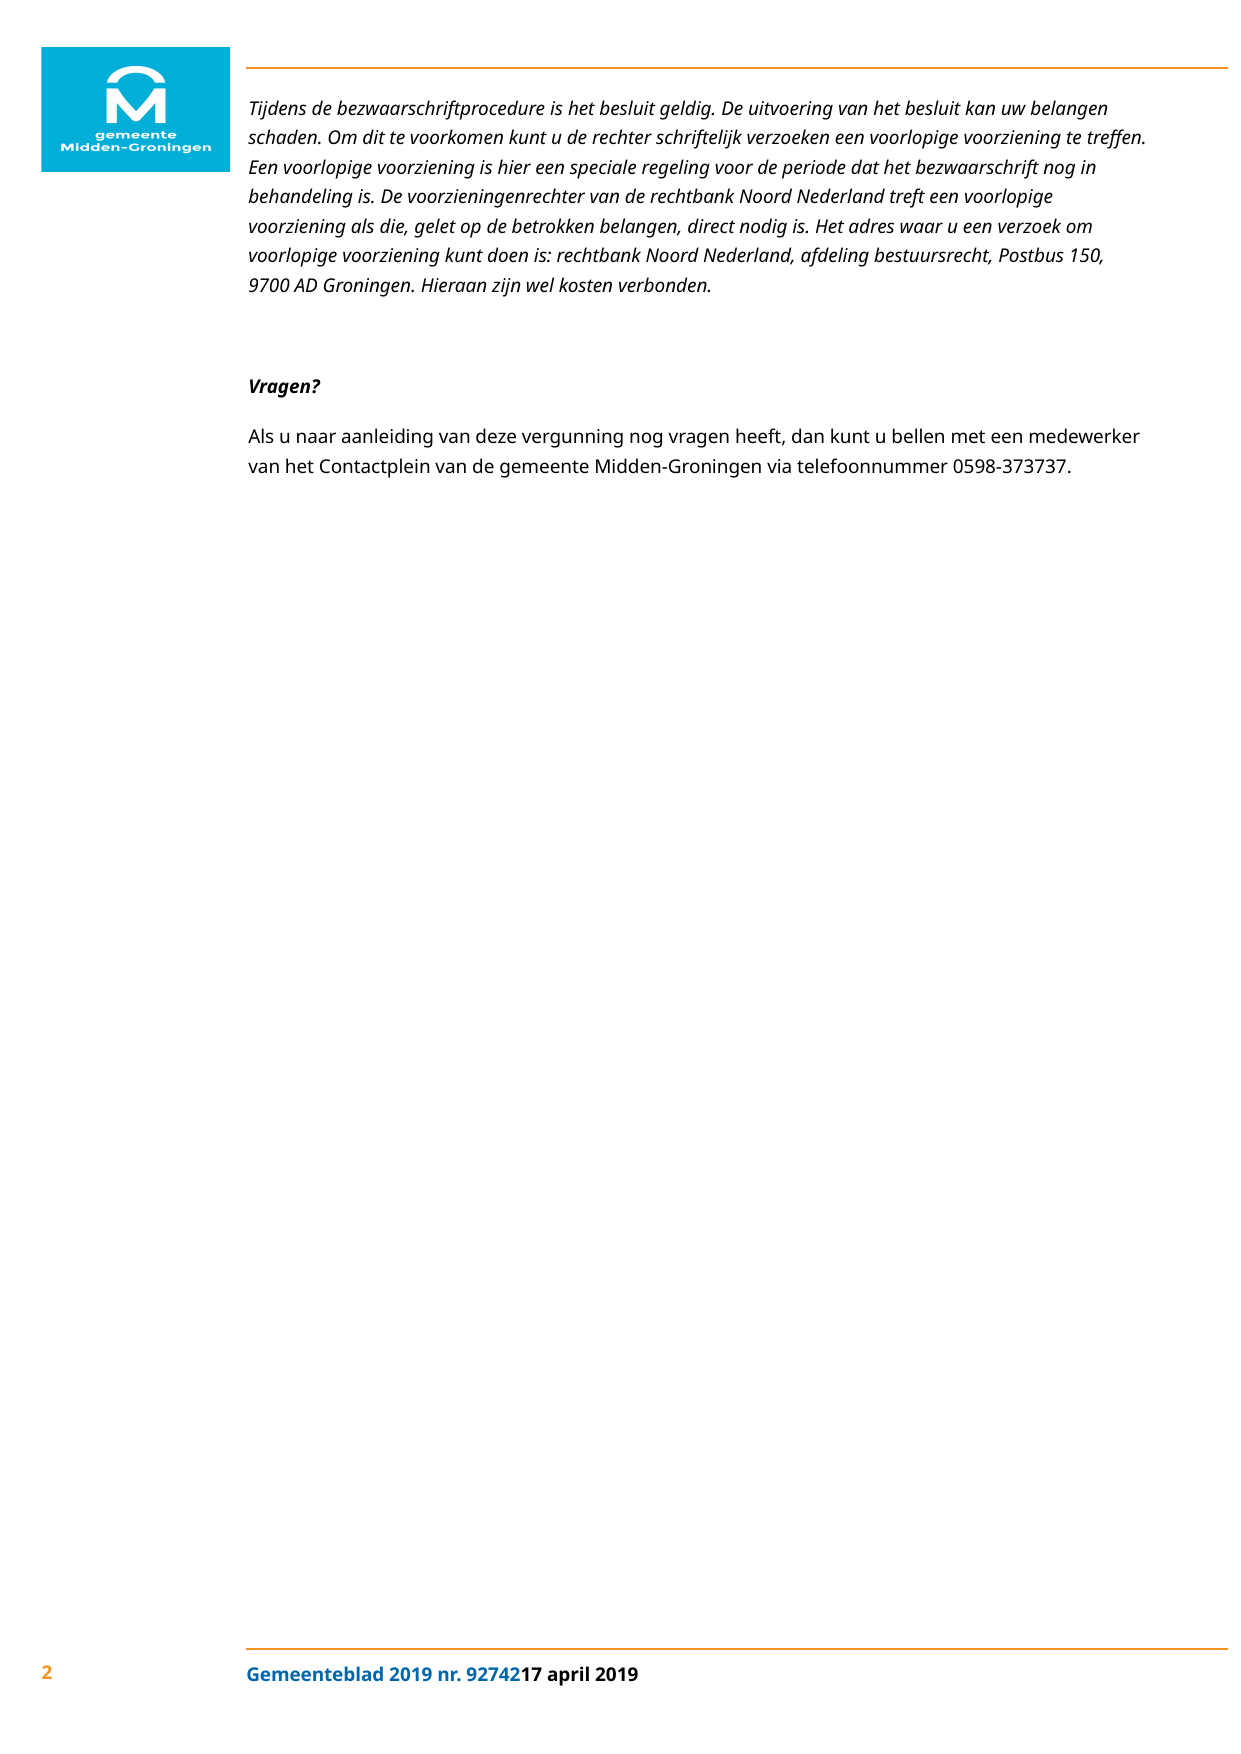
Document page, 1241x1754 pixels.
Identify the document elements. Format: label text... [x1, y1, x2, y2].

text Als u naar aanleiding van deze vergunning nog vragen heeft, dan kunt u bellen met een medewerker van het Contactplein van de gemeente Midden-Groningen via telefoonnummer 0598-373737. [248, 423, 1152, 479]
text Vragen? [248, 373, 1152, 399]
picture [184, 146, 190, 153]
text Tijdens de bezwaarschriftprocedure is het besluit geldig. De uitvoering van het besluit kan uw belangen schaden. Om dit te voorkomen kunt u de rechter schriftelijk verzoeken een voorlopige voorziening te treffen. Een voorlopige voorziening is hier een speciale regeling voor de periode dat het bezwaarschrift nog in behandeling is. De voorzieningenrechter van de rechtbank Noord Nederland treft een voorlopige voorziening als die, gelet op de betrokken belangen, direct nodig is. Het adres waar u een verzoek om voorlopige voorziening kunt doen is: rechtbank Noord Nederland, afdeling bestuursrecht, Postbus 150, 9700 AD Groningen. Hieraan zijn wel kosten verbonden. [248, 95, 1152, 298]
picture [107, 89, 165, 122]
picture [108, 66, 164, 82]
